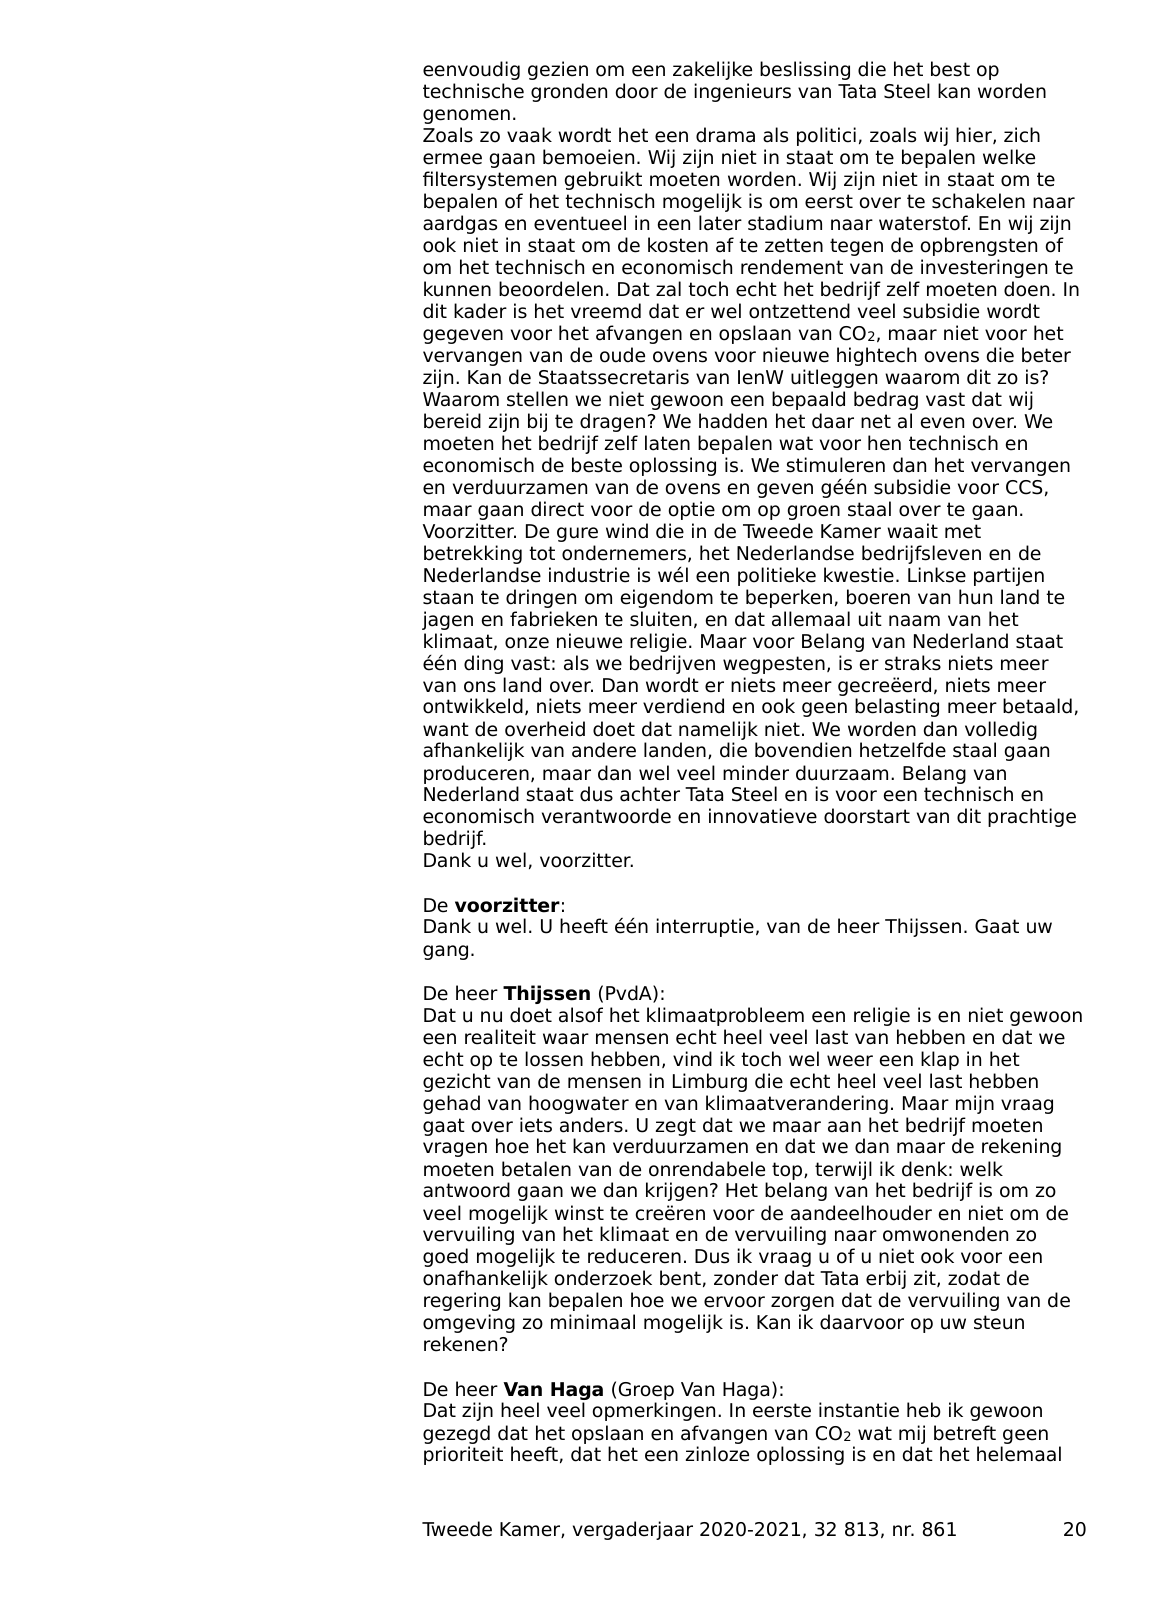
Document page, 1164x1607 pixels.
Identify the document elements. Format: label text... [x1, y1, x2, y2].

text De heer Thijssen (PvdA): [422, 983, 1087, 1004]
text Voorzitter. De gure wind die in de Tweede Kamer waait met betrekking tot ondernemers, het Nederlandse bedrijfsleven en de Nederlandse industrie is wél een politieke kwestie. Linkse partijen staan te dringen om eigendom te beperken, boeren van hun land te jagen en fabrieken te sluiten, en dat allemaal uit naam van het klimaat, onze nieuwe religie. Maar voor Belang van Nederland staat één ding vast: als we bedrijven wegpesten, is er straks niets meer van ons land over. Dan wordt er niets meer gecreëerd, niets meer ontwikkeld, niets meer verdiend en ook geen belasting meer betaald, want de overheid doet dat namelijk niet. We worden dan volledig afhankelijk van andere landen, die bovendien hetzelfde staal gaan produceren, maar dan wel veel minder duurzaam. Belang van Nederland staat dus achter Tata Steel en is voor een technisch en economisch verantwoorde en innovatieve doorstart van dit prachtige bedrijf. [422, 521, 1087, 850]
text Dat u nu doet alsof het klimaatprobleem een religie is en niet gewoon een realiteit waar mensen echt heel veel last van hebben en dat we echt op te lossen hebben, vind ik toch wel weer een klap in het gezicht van de mensen in Limburg die echt heel veel last hebben gehad van hoogwater en van klimaatverandering. Maar mijn vraag gaat over iets anders. U zegt dat we maar aan het bedrijf moeten vragen hoe het kan verduurzamen en dat we dan maar de rekening moeten betalen van de onrendabele top, terwijl ik denk: welk antwoord gaan we dan krijgen? Het belang van het bedrijf is om zo veel mogelijk winst te creëren voor de aandeelhouder en niet om de vervuiling van het klimaat en de vervuiling naar omwonenden zo goed mogelijk te reduceren. Dus ik vraag u of u niet ook voor een onafhankelijk onderzoek bent, zonder dat Tata erbij zit, zodat de regering kan bepalen hoe we ervoor zorgen dat de vervuiling van de omgeving zo minimaal mogelijk is. Kan ik daarvoor op uw steun rekenen? [422, 1004, 1087, 1356]
text eenvoudig gezien om een zakelijke beslissing die het best op technische gronden door de ingenieurs van Tata Steel kan worden genomen. [422, 59, 1087, 125]
text Dat zijn heel veel opmerkingen. In eerste instantie heb ik gewoon gezegd dat het opslaan en afvangen van CO2 wat mij betreft geen prioriteit heeft, dat het een zinloze oplossing is en dat het helemaal [422, 1400, 1087, 1466]
text Zoals zo vaak wordt het een drama als politici, zoals wij hier, zich ermee gaan bemoeien. Wij zijn niet in staat om te bepalen welke filtersystemen gebruikt moeten worden. Wij zijn niet in staat om te bepalen of het technisch mogelijk is om eerst over te schakelen naar aardgas en eventueel in een later stadium naar waterstof. En wij zijn ook niet in staat om de kosten af te zetten tegen de opbrengsten of om het technisch en economisch rendement van de investeringen te kunnen beoordelen. Dat zal toch echt het bedrijf zelf moeten doen. In dit kader is het vreemd dat er wel ontzettend veel subsidie wordt gegeven voor het afvangen en opslaan van CO2, maar niet voor het vervangen van de oude ovens voor nieuwe hightech ovens die beter zijn. Kan de Staatssecretaris van IenW uitleggen waarom dit zo is? Waarom stellen we niet gewoon een bepaald bedrag vast dat wij bereid zijn bij te dragen? We hadden het daar net al even over. We moeten het bedrijf zelf laten bepalen wat voor hen technisch en economisch de beste oplossing is. We stimuleren dan het vervangen en verduurzamen van de ovens en geven géén subsidie voor CCS, maar gaan direct voor de optie om op groen staal over te gaan. [422, 125, 1087, 521]
text Dank u wel. U heeft één interruptie, van de heer Thijssen. Gaat uw gang. [422, 916, 1087, 960]
text Dank u wel, voorzitter. [422, 850, 1087, 872]
text De voorzitter: [422, 894, 1087, 916]
text De heer Van Haga (Groep Van Haga): [422, 1378, 1087, 1400]
